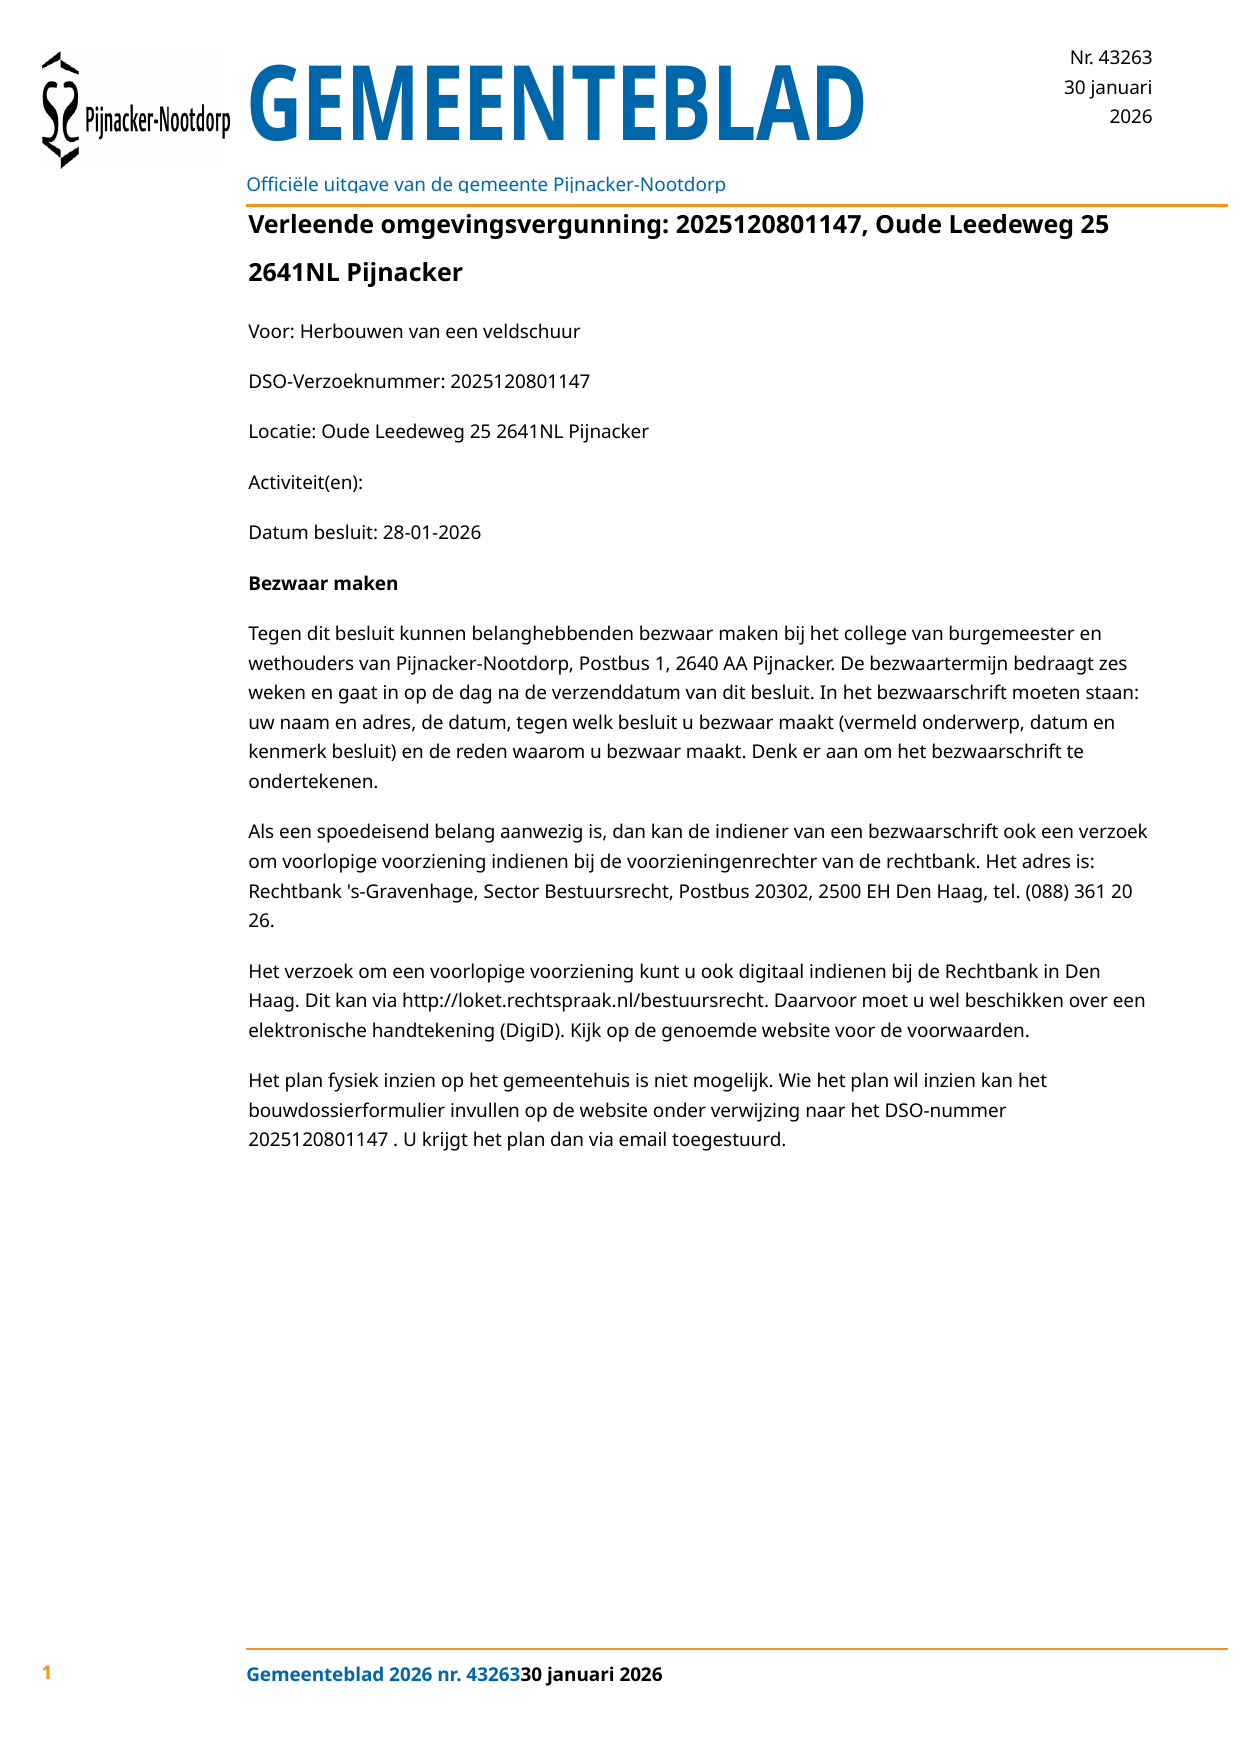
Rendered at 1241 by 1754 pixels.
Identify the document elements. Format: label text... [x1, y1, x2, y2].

text Locatie: Oude Leedeweg 25 2641NL Pijnacker [248, 419, 1152, 444]
text DSO-Verzoeknummer: 2025120801147 [248, 368, 1152, 394]
text Voor: Herbouwen van een veldschuur [248, 318, 1152, 344]
text Het verzoek om een voorlopige voorziening kunt u ook digitaal indienen bij de Rechtbank in Den Haag. Dit kan via http://loket.rechtspraak.nl/bestuursrecht. Daarvoor moet u wel beschikken over een elektronische handtekening (DigiD). Kijk op de genoemde website voor de voorwaarden. [248, 958, 1152, 1043]
picture [41, 47, 231, 172]
text Activiteit(en): [248, 469, 1152, 495]
text Het plan fysiek inzien op het gemeentehuis is niet mogelijk. Wie het plan wil inzien kan het bouwdossierformulier invullen op de website onder verwijzing naar het DSO-nummer 2025120801147 . U krijgt het plan dan via email toegestuurd. [248, 1067, 1152, 1152]
text Verleende omgevingsvergunning: 2025120801147, Oude Leedeweg 25 2641NL Pijnacker [248, 207, 1152, 288]
text Datum besluit: 28-01-2026 [248, 519, 1152, 545]
text Tegen dit besluit kunnen belanghebbenden bezwaar maken bij het college van burgemeester en wethouders van Pijnacker-Nootdorp, Postbus 1, 2640 AA Pijnacker. De bezwaartermijn bedraagt zes weken en gaat in op de dag na de verzenddatum van dit besluit. In het bezwaarschrift moeten staan: uw naam en adres, de datum, tegen welk besluit u bezwaar maakt (vermeld onderwerp, datum en kenmerk besluit) en de reden waarom u bezwaar maakt. Denk er aan om het bezwaarschrift te ondertekenen. [248, 620, 1152, 794]
text Bezwaar maken [248, 570, 1152, 596]
text Als een spoedeisend belang aanwezig is, dan kan de indiener van een bezwaarschrift ook een verzoek om voorlopige voorziening indienen bij de voorzieningenrechter van de rechtbank. Het adres is: Rechtbank 's-Gravenhage, Sector Bestuursrecht, Postbus 20302, 2500 EH Den Haag, tel. (088) 361 20 26. [248, 819, 1152, 933]
